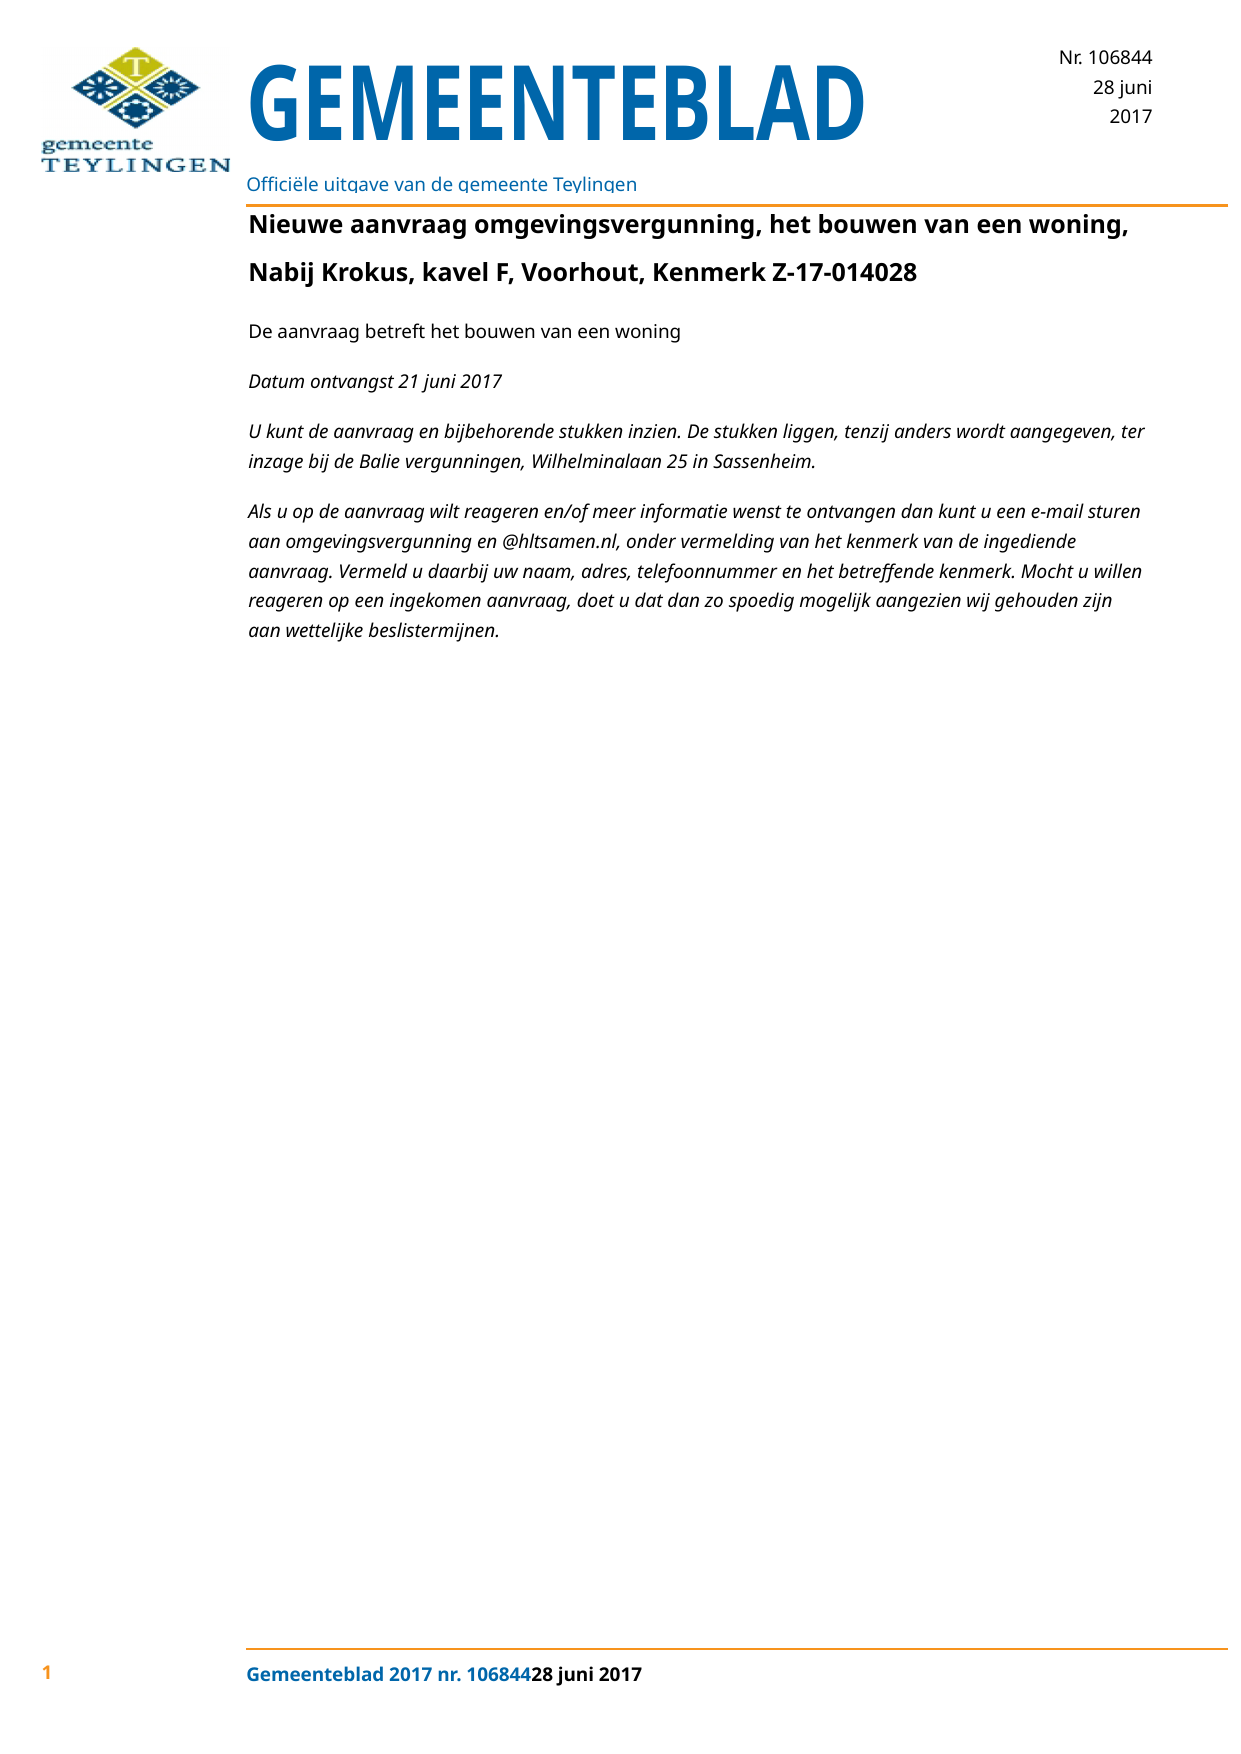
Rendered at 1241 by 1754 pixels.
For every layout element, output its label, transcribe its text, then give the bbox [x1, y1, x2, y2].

picture [41, 47, 231, 172]
text Als u op de aanvraag wilt reageren en/of meer informatie wenst te ontvangen dan kunt u een e-mail sturen aan omgevingsvergunning en @hltsamen.nl, onder vermelding van het kenmerk van de ingediende aanvraag. Vermeld u daarbij uw naam, adres, telefoonnummer en het betreffende kenmerk. Mocht u willen reageren op een ingekomen aanvraag, doet u dat dan zo spoedig mogelijk aangezien wij gehouden zijn aan wettelijke beslistermijnen. [248, 499, 1152, 643]
text Nieuwe aanvraag omgevingsvergunning, het bouwen van een woning, Nabij Krokus, kavel F, Voorhout, Kenmerk Z-17-014028 [248, 207, 1152, 288]
text U kunt de aanvraag en bijbehorende stukken inzien. De stukken liggen, tenzij anders wordt aangegeven, ter inzage bij de Balie vergunningen, Wilhelminalaan 25 in Sassenheim. [248, 419, 1152, 474]
text De aanvraag betreft het bouwen van een woning [248, 318, 1152, 344]
text Datum ontvangst 21 juni 2017 [248, 368, 1152, 394]
